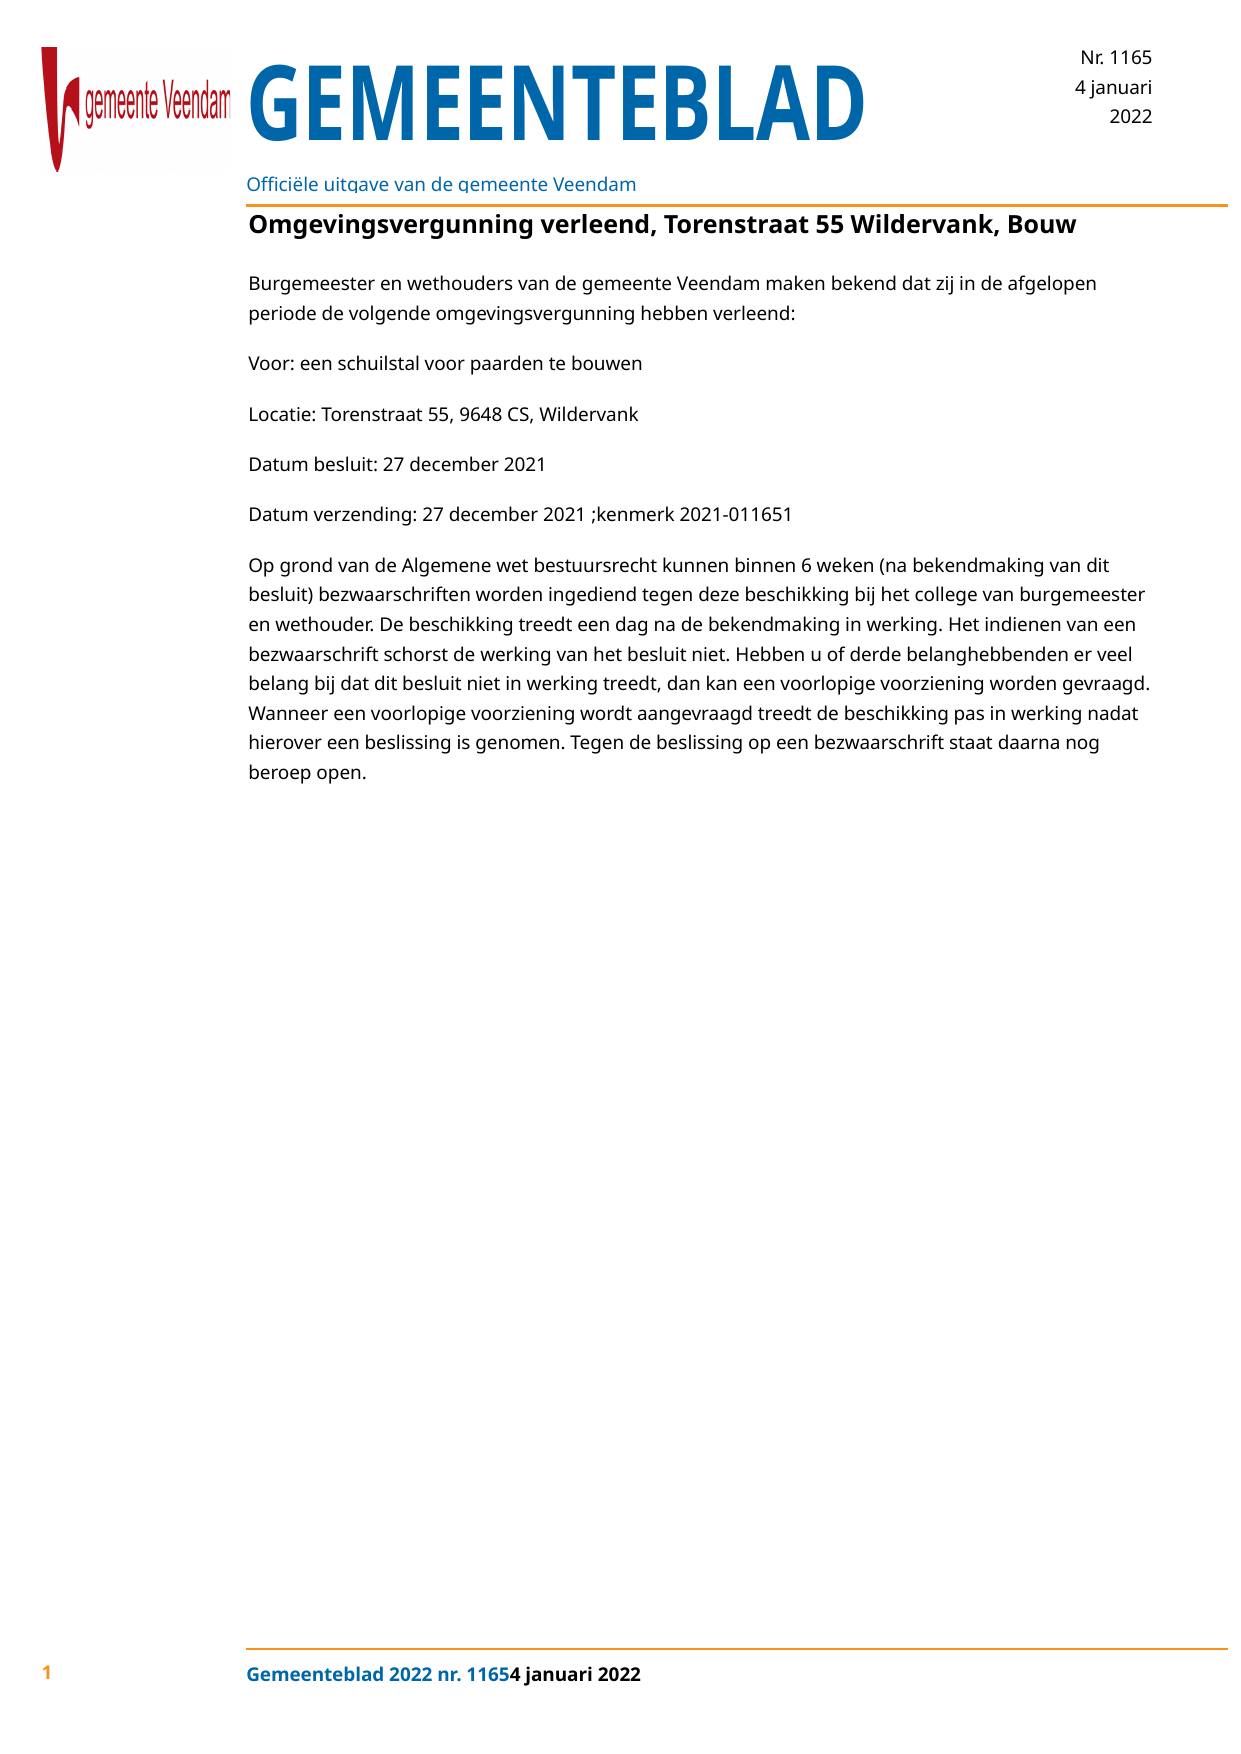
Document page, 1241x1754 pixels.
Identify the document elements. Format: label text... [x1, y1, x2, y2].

picture [41, 47, 231, 172]
text Burgemeester en wethouders van de gemeente Veendam maken bekend dat zij in de afgelopen periode de volgende omgevingsvergunning hebben verleend: [248, 270, 1152, 326]
text Datum besluit: 27 december 2021 [248, 451, 1152, 477]
text Voor: een schuilstal voor paarden te bouwen [248, 350, 1152, 376]
text Locatie: Torenstraat 55, 9648 CS, Wildervank [248, 401, 1152, 426]
text Omgevingsvergunning verleend, Torenstraat 55 Wildervank, Bouw [248, 207, 1152, 241]
text Datum verzending: 27 december 2021 ;kenmerk 2021-011651 [248, 502, 1152, 527]
text Op grond van de Algemene wet bestuursrecht kunnen binnen 6 weken (na bekendmaking van dit besluit) bezwaarschriften worden ingediend tegen deze beschikking bij het college van burgemeester en wethouder. De beschikking treedt een dag na de bekendmaking in werking. Het indienen van een bezwaarschrift schorst de werking van het besluit niet. Hebben u of derde belanghebbenden er veel belang bij dat dit besluit niet in werking treedt, dan kan een voorlopige voorziening worden gevraagd. Wanneer een voorlopige voorziening wordt aangevraagd treedt de beschikking pas in werking nadat hierover een beslissing is genomen. Tegen de beslissing op een bezwaarschrift staat daarna nog beroep open. [248, 552, 1152, 785]
